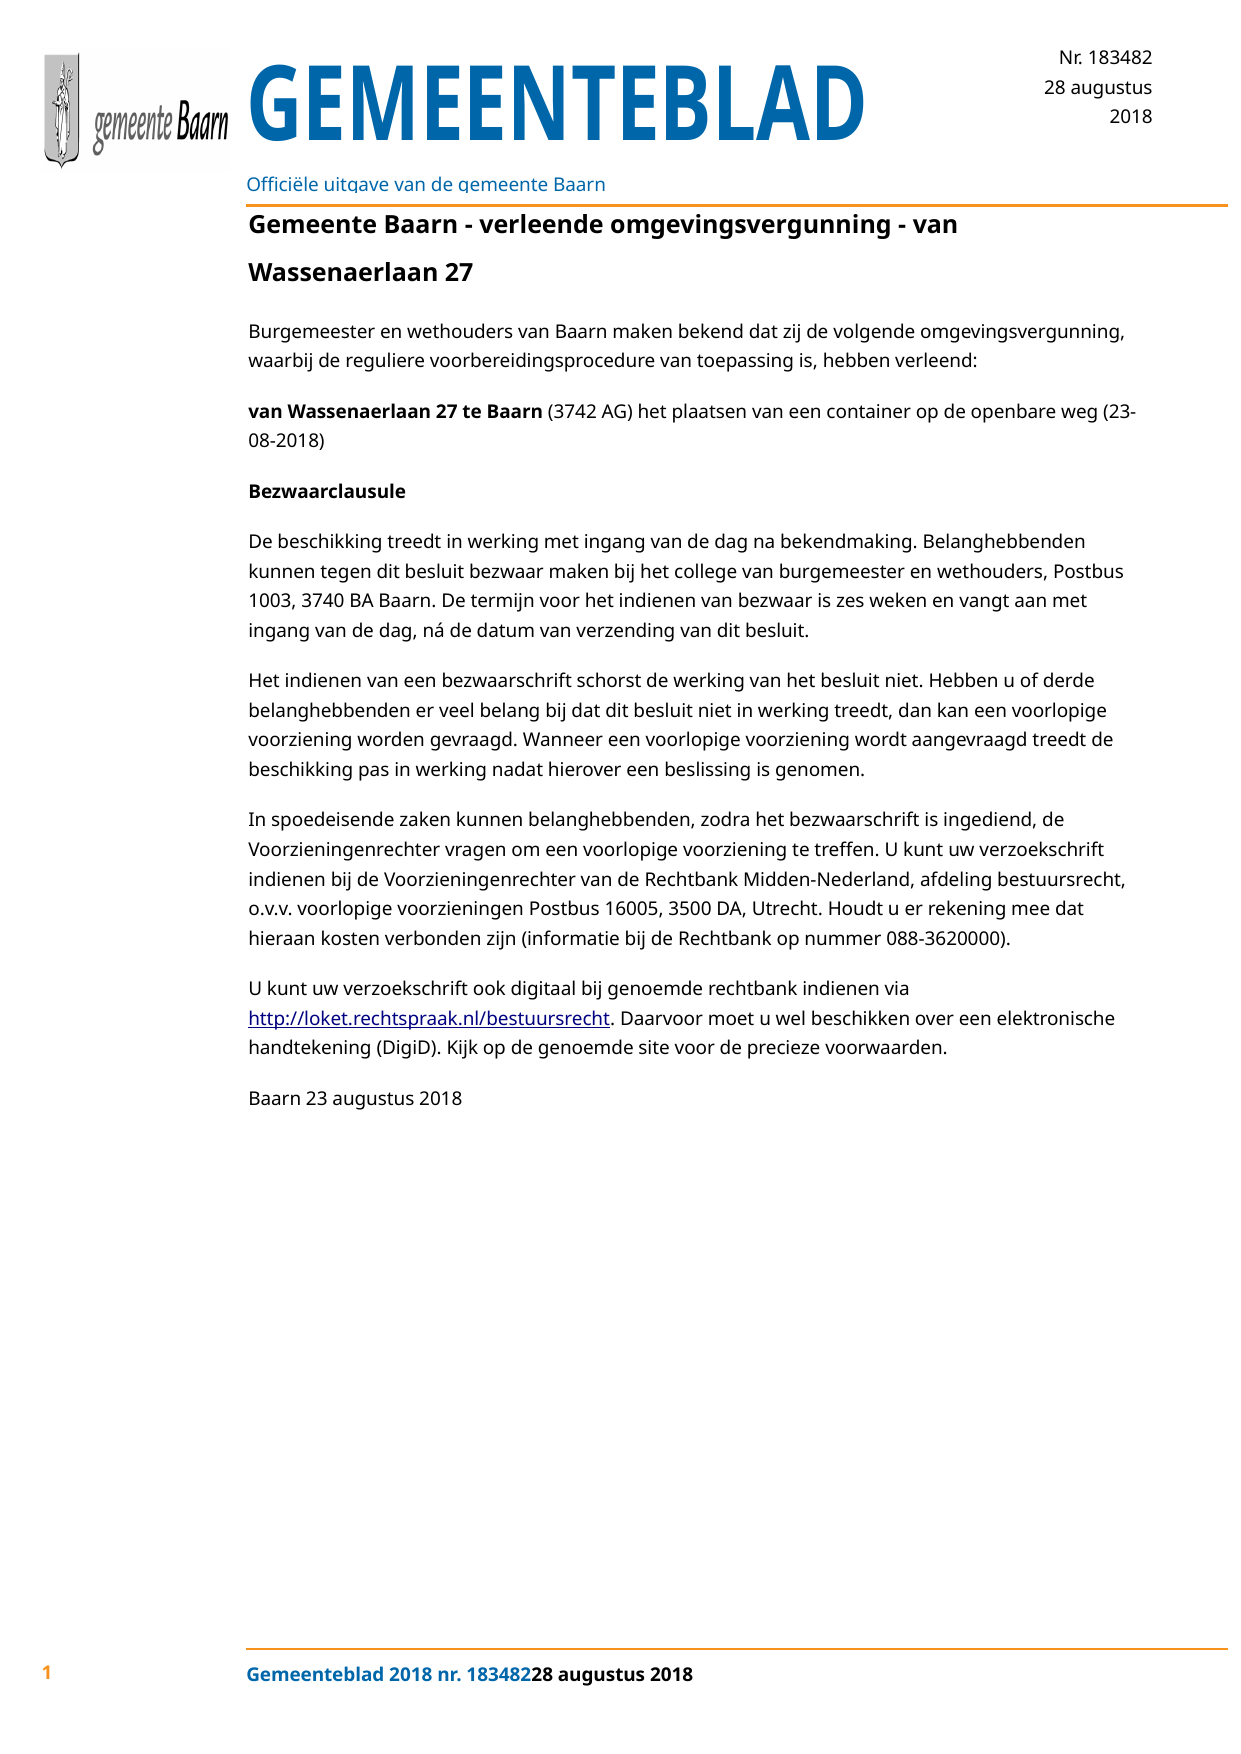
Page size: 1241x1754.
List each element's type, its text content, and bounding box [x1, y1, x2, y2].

picture [41, 47, 231, 172]
text Gemeente Baarn - verleende omgevingsvergunning - van Wassenaerlaan 27 [248, 207, 1152, 288]
text Burgemeester en wethouders van Baarn maken bekend dat zij de volgende omgevingsvergunning, waarbij de reguliere voorbereidingsprocedure van toepassing is, hebben verleend: [248, 318, 1152, 373]
text U kunt uw verzoekschrift ook digitaal bij genoemde rechtbank indienen via http://loket.rechtspraak.nl/bestuursrecht. Daarvoor moet u wel beschikken over een elektronische handtekening (DigiD). Kijk op de genoemde site voor de precieze voorwaarden. [248, 975, 1152, 1060]
text In spoedeisende zaken kunnen belanghebbenden, zodra het bezwaarschrift is ingediend, de Voorzieningenrechter vragen om een voorlopige voorziening te treffen. U kunt uw verzoekschrift indienen bij de Voorzieningenrechter van de Rechtbank Midden-Nederland, afdeling bestuursrecht, o.v.v. voorlopige voorzieningen Postbus 16005, 3500 DA, Utrecht. Houdt u er rekening mee dat hieraan kosten verbonden zijn (informatie bij de Rechtbank op nummer 088-3620000). [248, 807, 1152, 951]
text Bezwaarclausule [248, 478, 1152, 504]
text Baarn 23 augustus 2018 [248, 1085, 1152, 1111]
text De beschikking treedt in werking met ingang van de dag na bekendmaking. Belanghebbenden kunnen tegen dit besluit bezwaar maken bij het college van burgemeester en wethouders, Postbus 1003, 3740 BA Baarn. De termijn voor het indienen van bezwaar is zes weken en vangt aan met ingang van de dag, ná de datum van verzending van dit besluit. [248, 528, 1152, 643]
text Het indienen van een bezwaarschrift schorst de werking van het besluit niet. Hebben u of derde belanghebbenden er veel belang bij dat dit besluit niet in werking treedt, dan kan een voorlopige voorziening worden gevraagd. Wanneer een voorlopige voorziening wordt aangevraagd treedt de beschikking pas in werking nadat hierover een beslissing is genomen. [248, 667, 1152, 782]
text van Wassenaerlaan 27 te Baarn (3742 AG) het plaatsen van een container op de openbare weg (23-08-2018) [248, 398, 1152, 453]
